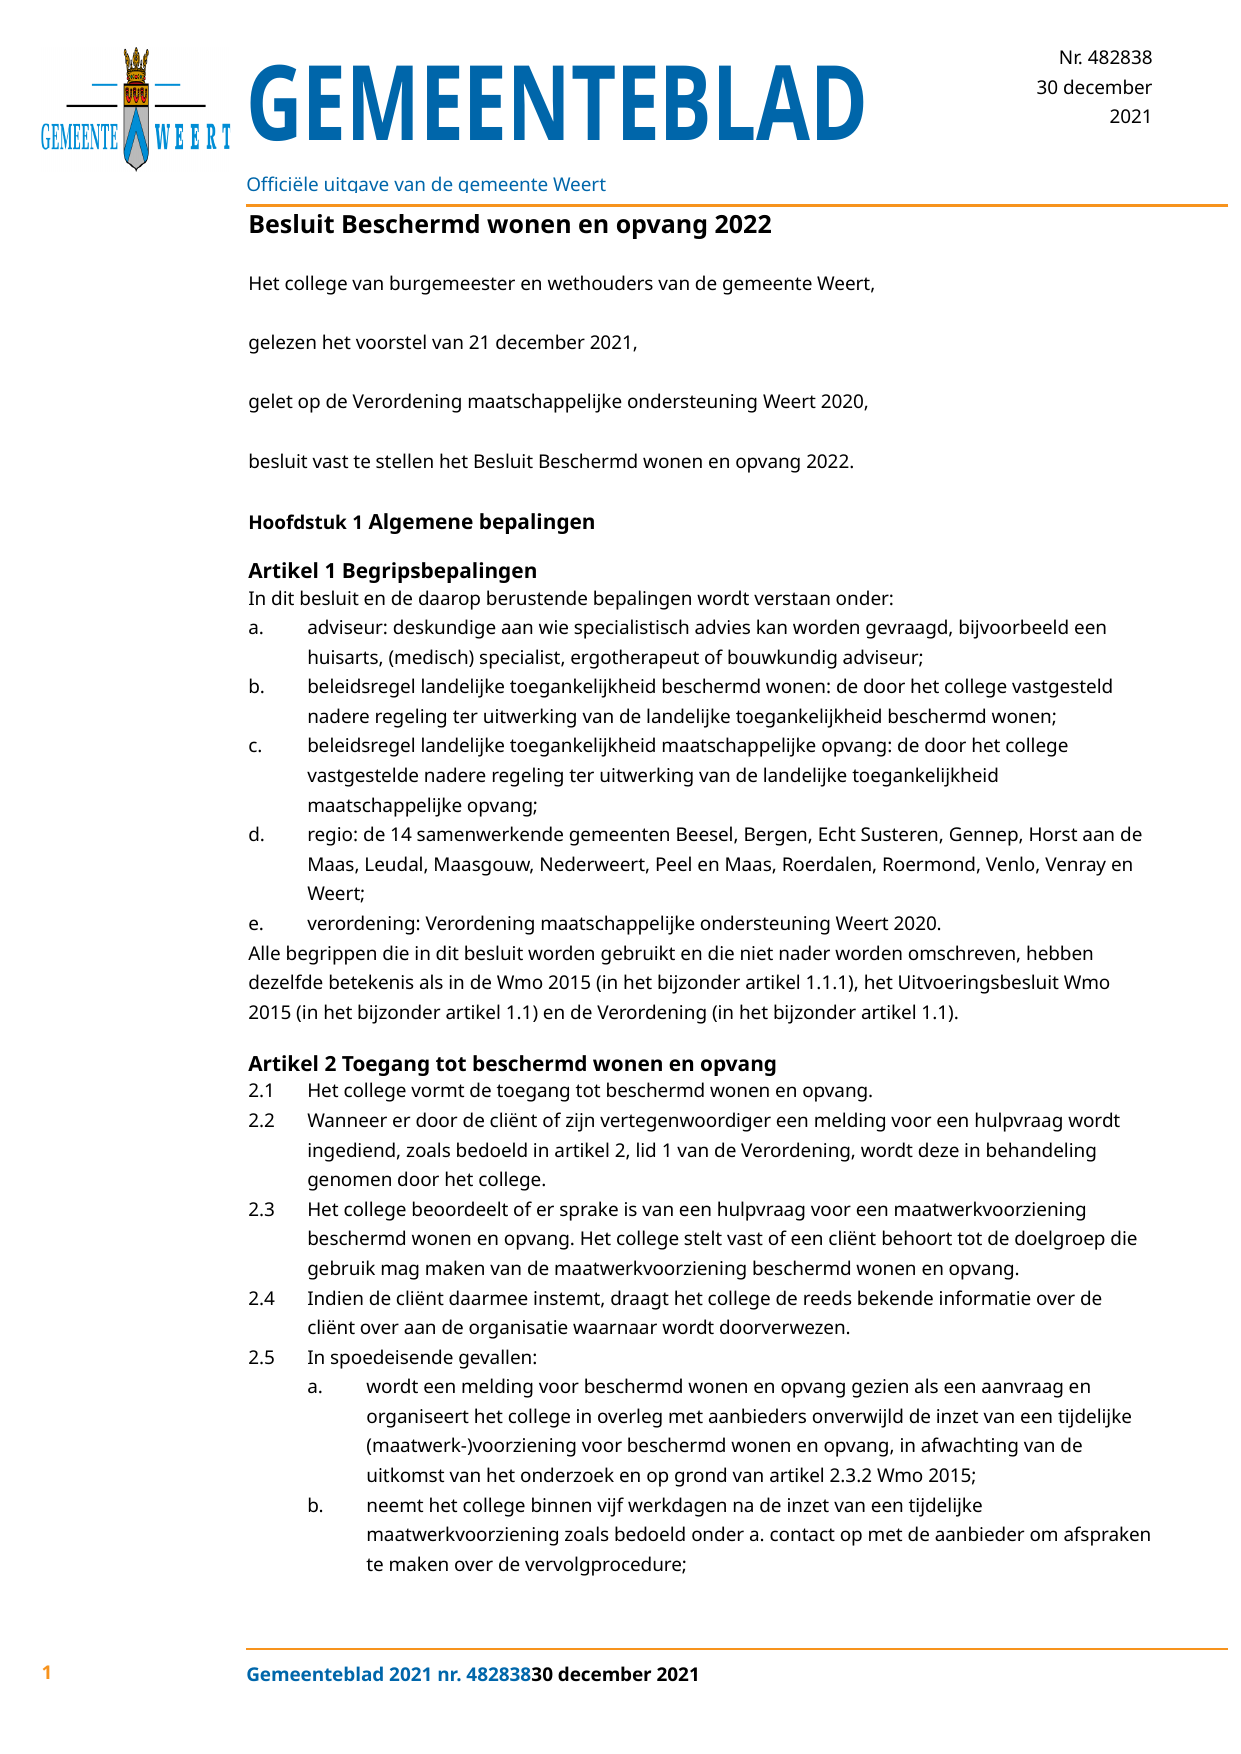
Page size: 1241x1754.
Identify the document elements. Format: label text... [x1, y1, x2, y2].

list Het college vormt de toegang tot beschermd wonen en opvang. [248, 1078, 1152, 1103]
text Het college van burgemeester en wethouders van de gemeente Weert, [248, 270, 1152, 296]
list Het college beoordeelt of er sprake is van een hulpvraag voor een maatwerkvoorziening beschermd wonen en opvang. Het college stelt vast of een cliënt behoort tot de doelgroep die gebruik mag maken van de maatwerkvoorziening beschermd wonen en opvang. [248, 1196, 1152, 1281]
text In dit besluit en de daarop berustende bepalingen wordt verstaan onder: [248, 585, 1152, 610]
list Indien de cliënt daarmee instemt, draagt het college de reeds bekende informatie over de cliënt over aan de organisatie waarnaar wordt doorverwezen. [248, 1285, 1152, 1340]
text Hoofdstuk 1 Algemene bepalingen [248, 507, 1152, 535]
list verordening: Verordening maatschappelijke ondersteuning Weert 2020. [248, 910, 1152, 936]
list In spoedeisende gevallen: [248, 1344, 1152, 1370]
list adviseur: deskundige aan wie specialistisch advies kan worden gevraagd, bijvoorbeeld een huisarts, (medisch) specialist, ergotherapeut of bouwkundig adviseur; [248, 614, 1152, 669]
text Artikel 2 Toegang tot beschermd wonen en opvang [248, 1049, 1152, 1078]
text Alle begrippen die in dit besluit worden gebruikt en die niet nader worden omschreven, hebben dezelfde betekenis als in de Wmo 2015 (in het bijzonder artikel 1.1.1), het Uitvoeringsbesluit Wmo 2015 (in het bijzonder artikel 1.1) en de Verordening (in het bijzonder artikel 1.1). [248, 940, 1152, 1024]
text besluit vast te stellen het Besluit Beschermd wonen en opvang 2022. [248, 448, 1152, 473]
list neemt het college binnen vijf werkdagen na de inzet van een tijdelijke maatwerkvoorziening zoals bedoeld onder a. contact op met de aanbieder om afspraken te maken over de vervolgprocedure; [307, 1492, 1152, 1577]
list beleidsregel landelijke toegankelijkheid maatschappelijke opvang: de door het college vastgestelde nadere regeling ter uitwerking van de landelijke toegankelijkheid maatschappelijke opvang; [248, 733, 1152, 817]
picture [41, 47, 231, 172]
text gelezen het voorstel van 21 december 2021, [248, 329, 1152, 355]
text Besluit Beschermd wonen en opvang 2022 [248, 207, 1152, 241]
list wordt een melding voor beschermd wonen en opvang gezien als een aanvraag en organiseert het college in overleg met aanbieders onverwijld de inzet van een tijdelijke (maatwerk-)voorziening voor beschermd wonen en opvang, in afwachting van de uitkomst van het onderzoek en op grond van artikel 2.3.2 Wmo 2015; [307, 1373, 1152, 1488]
text Artikel 1 Begripsbepalingen [248, 556, 1152, 585]
list beleidsregel landelijke toegankelijkheid beschermd wonen: de door het college vastgesteld nadere regeling ter uitwerking van de landelijke toegankelijkheid beschermd wonen; [248, 673, 1152, 729]
text gelet op de Verordening maatschappelijke ondersteuning Weert 2020, [248, 389, 1152, 414]
list Wanneer er door de cliënt of zijn vertegenwoordiger een melding voor een hulpvraag wordt ingediend, zoals bedoeld in artikel 2, lid 1 van de Verordening, wordt deze in behandeling genomen door het college. [248, 1107, 1152, 1192]
list regio: de 14 samenwerkende gemeenten Beesel, Bergen, Echt Susteren, Gennep, Horst aan de Maas, Leudal, Maasgouw, Nederweert, Peel en Maas, Roerdalen, Roermond, Venlo, Venray en Weert; [248, 821, 1152, 906]
